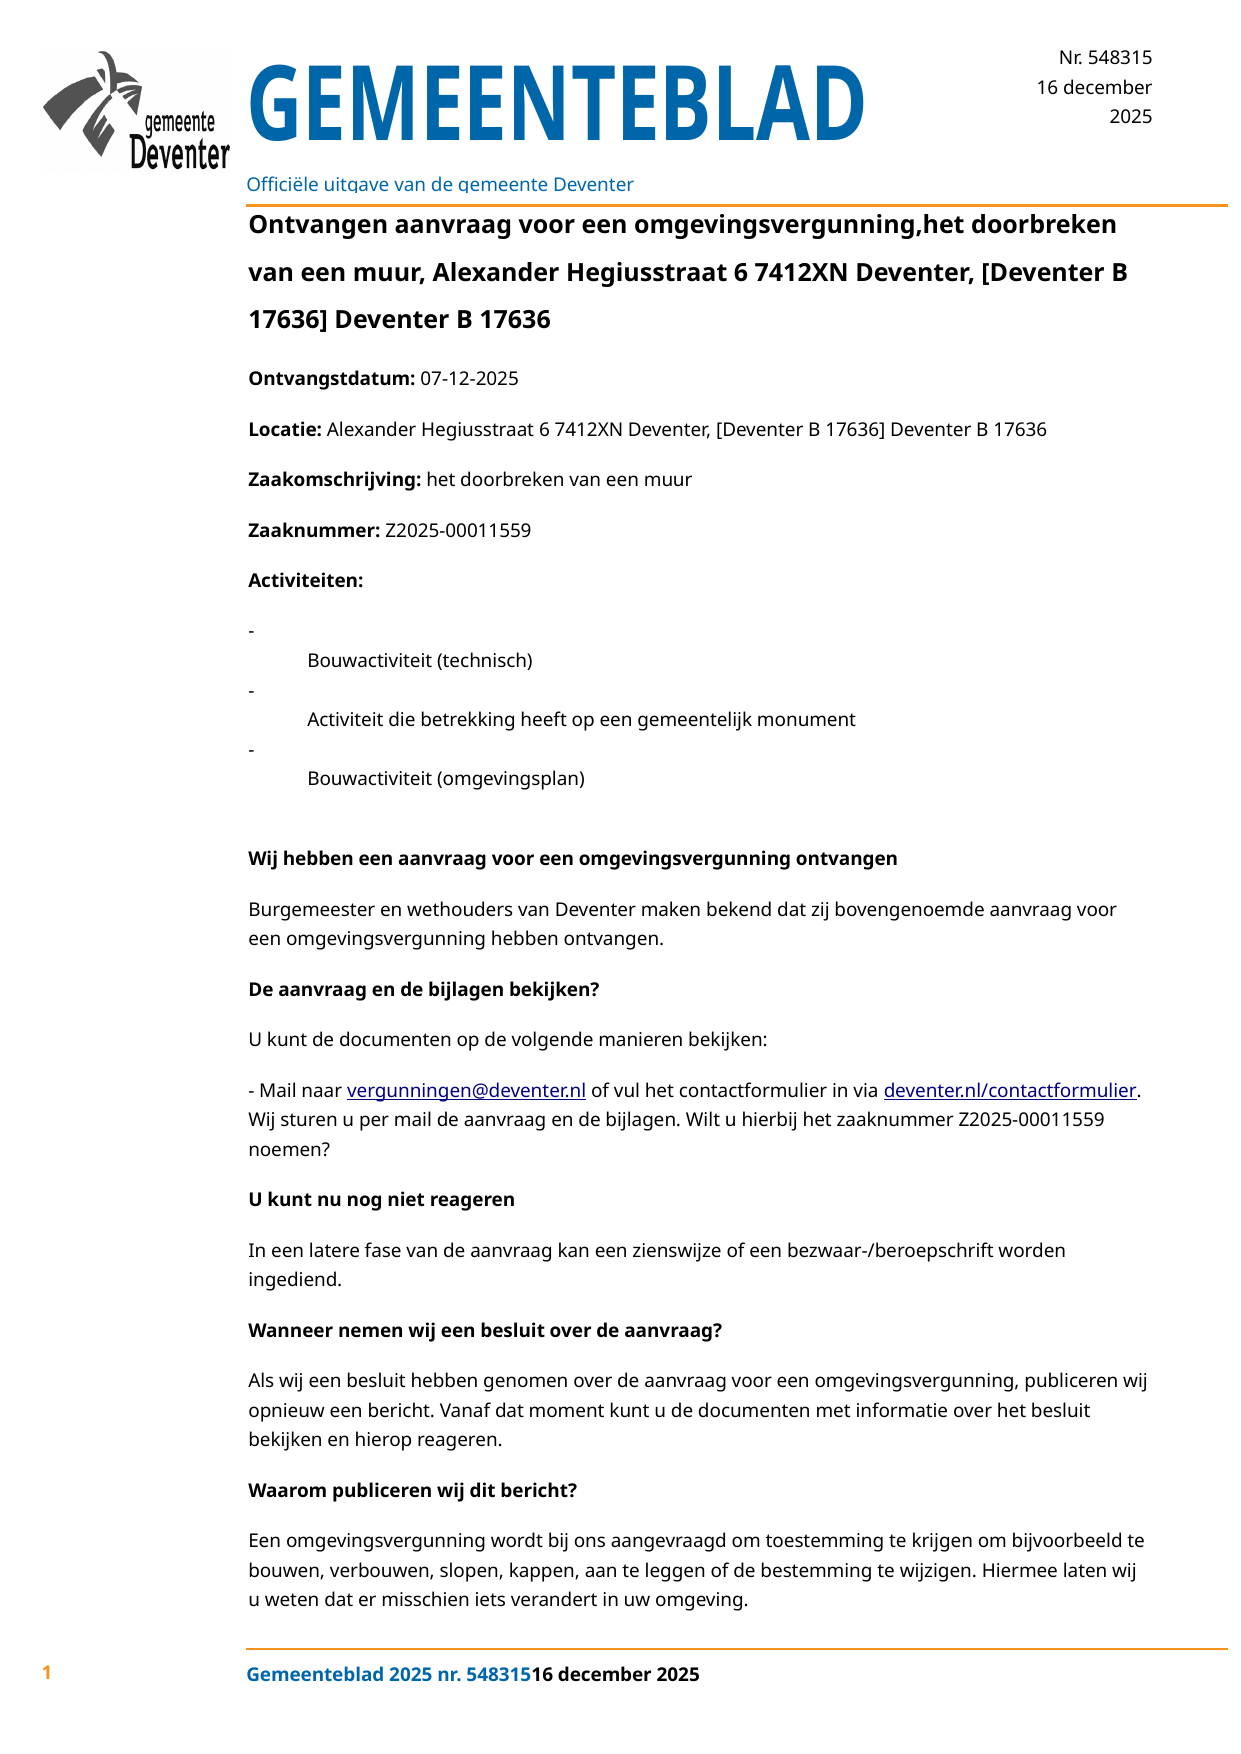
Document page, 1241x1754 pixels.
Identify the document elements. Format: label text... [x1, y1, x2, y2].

text Als wij een besluit hebben genomen over de aanvraag voor een omgevingsvergunning, publiceren wij opnieuw een bericht. Vanaf dat moment kunt u de documenten met informatie over het besluit bekijken en hierop reageren. [248, 1367, 1152, 1452]
text De aanvraag en de bijlagen bekijken? [248, 976, 1152, 1002]
text In een latere fase van de aanvraag kan een zienswijze of een bezwaar-/beroepschrift worden ingediend. [248, 1237, 1152, 1292]
text - Mail naar vergunningen@deventer.nl of vul het contactformulier in via deventer.nl/contactformulier. Wij sturen u per mail de aanvraag en de bijlagen. Wilt u hierbij het zaaknummer Z2025-00011559 noemen? [248, 1077, 1152, 1162]
picture [41, 47, 231, 172]
text U kunt nu nog niet reageren [248, 1186, 1152, 1212]
text Ontvangstdatum: 07-12-2025 [248, 366, 1152, 391]
text Een omgevingsvergunning wordt bij ons aangevraagd om toestemming te krijgen om bijvoorbeeld te bouwen, verbouwen, slopen, kappen, aan te leggen of de bestemming te wijzigen. Hiermee laten wij u weten dat er misschien iets verandert in uw omgeving. [248, 1527, 1152, 1612]
text Wanneer nemen wij een besluit over de aanvraag? [248, 1317, 1152, 1342]
list Bouwactiviteit (technisch) [248, 647, 1152, 673]
text Burgemeester en wethouders van Deventer maken bekend dat zij bovengenoemde aanvraag voor een omgevingsvergunning hebben ontvangen. [248, 896, 1152, 951]
text Zaaknummer: Z2025-00011559 [248, 517, 1152, 542]
text Locatie: Alexander Hegiusstraat 6 7412XN Deventer, [Deventer B 17636] Deventer B 17636 [248, 416, 1152, 442]
text U kunt de documenten op de volgende manieren bekijken: [248, 1026, 1152, 1052]
text Waarom publiceren wij dit bericht? [248, 1477, 1152, 1502]
list Bouwactiviteit (omgevingsplan) [248, 766, 1152, 791]
text Wij hebben een aanvraag voor een omgevingsvergunning ontvangen [248, 846, 1152, 871]
list Activiteit die betrekking heeft op een gemeentelijk monument [248, 706, 1152, 732]
text Zaakomschrijving: het doorbreken van een muur [248, 466, 1152, 492]
text Ontvangen aanvraag voor een omgevingsvergunning,het doorbreken van een muur, Alexander Hegiusstraat 6 7412XN Deventer, [Deventer B 17636] Deventer B 17636 [248, 207, 1152, 336]
text Activiteiten: [248, 567, 1152, 593]
